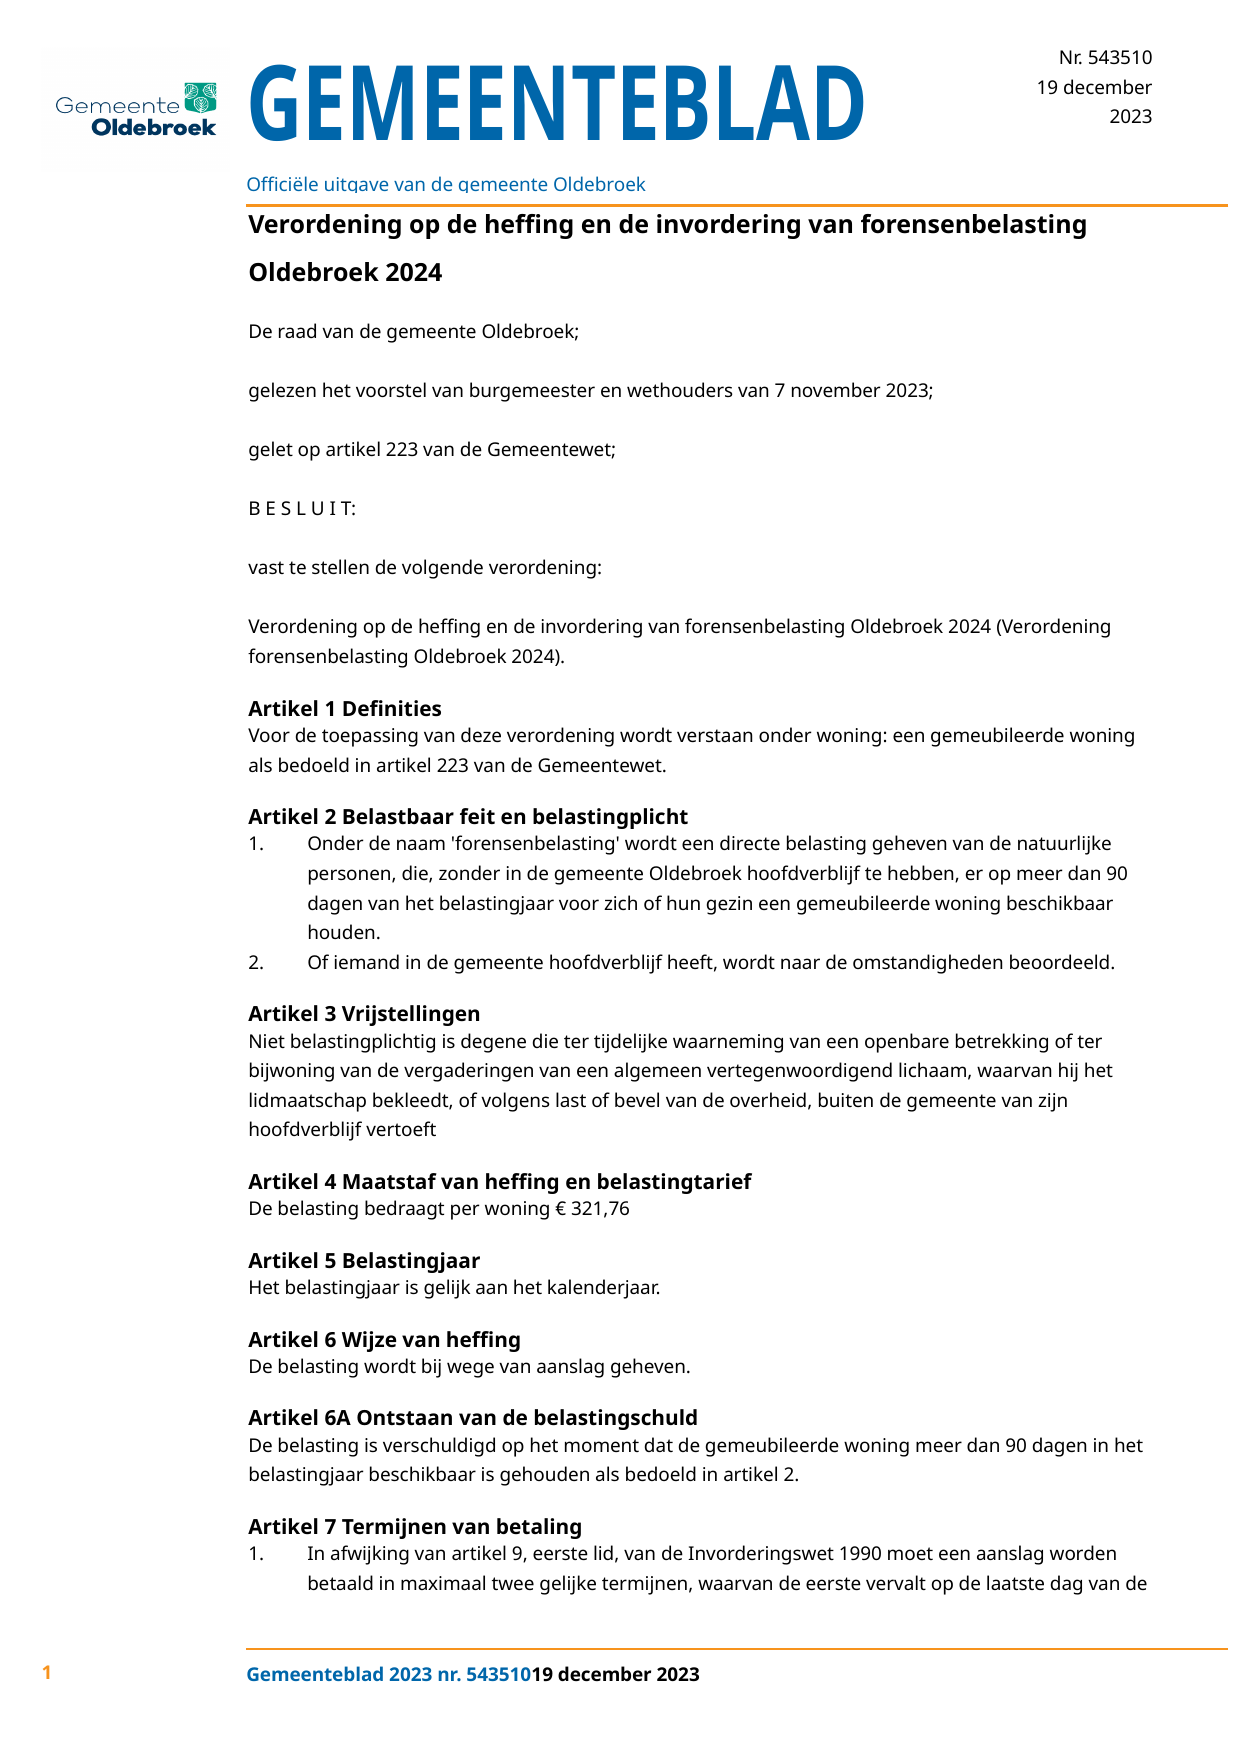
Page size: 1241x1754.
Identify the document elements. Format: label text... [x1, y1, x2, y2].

text Artikel 1 Definities [248, 694, 1152, 722]
text Artikel 5 Belastingjaar [248, 1246, 1152, 1274]
text De raad van de gemeente Oldebroek; [248, 318, 1152, 344]
list Of iemand in de gemeente hoofdverblijf heeft, wordt naar de omstandigheden beoordeeld. [248, 949, 1152, 975]
text B E S L U I T: [248, 495, 1152, 521]
text Artikel 6A Ontstaan van de belastingschuld [248, 1403, 1152, 1432]
text Voor de toepassing van deze verordening wordt verstaan onder woning: een gemeubileerde woning als bedoeld in artikel 223 van de Gemeentewet. [248, 722, 1152, 777]
text Niet belastingplichtig is degene die ter tijdelijke waarneming van een openbare betrekking of ter bijwoning van de vergaderingen van een algemeen vertegenwoordigend lichaam, waarvan hij het lidmaatschap bekleedt, of volgens last of bevel van de overheid, buiten de gemeente van zijn hoofdverblijf vertoeft [248, 1028, 1152, 1142]
list Onder de naam 'forensenbelasting' wordt een directe belasting geheven van de natuurlijke personen, die, zonder in de gemeente Oldebroek hoofdverblijf te hebben, er op meer dan 90 dagen van het belastingjaar voor zich of hun gezin een gemeubileerde woning beschikbaar houden. [248, 831, 1152, 945]
text gelezen het voorstel van burgemeester en wethouders van 7 november 2023; [248, 377, 1152, 403]
text Artikel 7 Termijnen van betaling [248, 1512, 1152, 1540]
text Artikel 3 Vrijstellingen [248, 999, 1152, 1028]
text De belasting is verschuldigd op het moment dat de gemeubileerde woning meer dan 90 dagen in het belastingjaar beschikbaar is gehouden als bedoeld in artikel 2. [248, 1432, 1152, 1487]
text Artikel 6 Wijze van heffing [248, 1325, 1152, 1353]
text Artikel 2 Belastbaar feit en belastingplicht [248, 802, 1152, 831]
text Verordening op de heffing en de invordering van forensenbelasting Oldebroek 2024 (Verordening forensenbelasting Oldebroek 2024). [248, 614, 1152, 669]
picture [41, 47, 231, 172]
text De belasting bedraagt per woning € 321,76 [248, 1195, 1152, 1221]
list In afwijking van artikel 9, eerste lid, van de Invorderingswet 1990 moet een aanslag worden betaald in maximaal twee gelijke termijnen, waarvan de eerste vervalt op de laatste dag van de [248, 1540, 1152, 1596]
text Artikel 4 Maatstaf van heffing en belastingtarief [248, 1167, 1152, 1195]
text Het belastingjaar is gelijk aan het kalenderjaar. [248, 1274, 1152, 1300]
text vast te stellen de volgende verordening: [248, 554, 1152, 580]
text De belasting wordt bij wege van aanslag geheven. [248, 1353, 1152, 1379]
text Verordening op de heffing en de invordering van forensenbelasting Oldebroek 2024 [248, 207, 1152, 288]
text gelet op artikel 223 van de Gemeentewet; [248, 436, 1152, 462]
